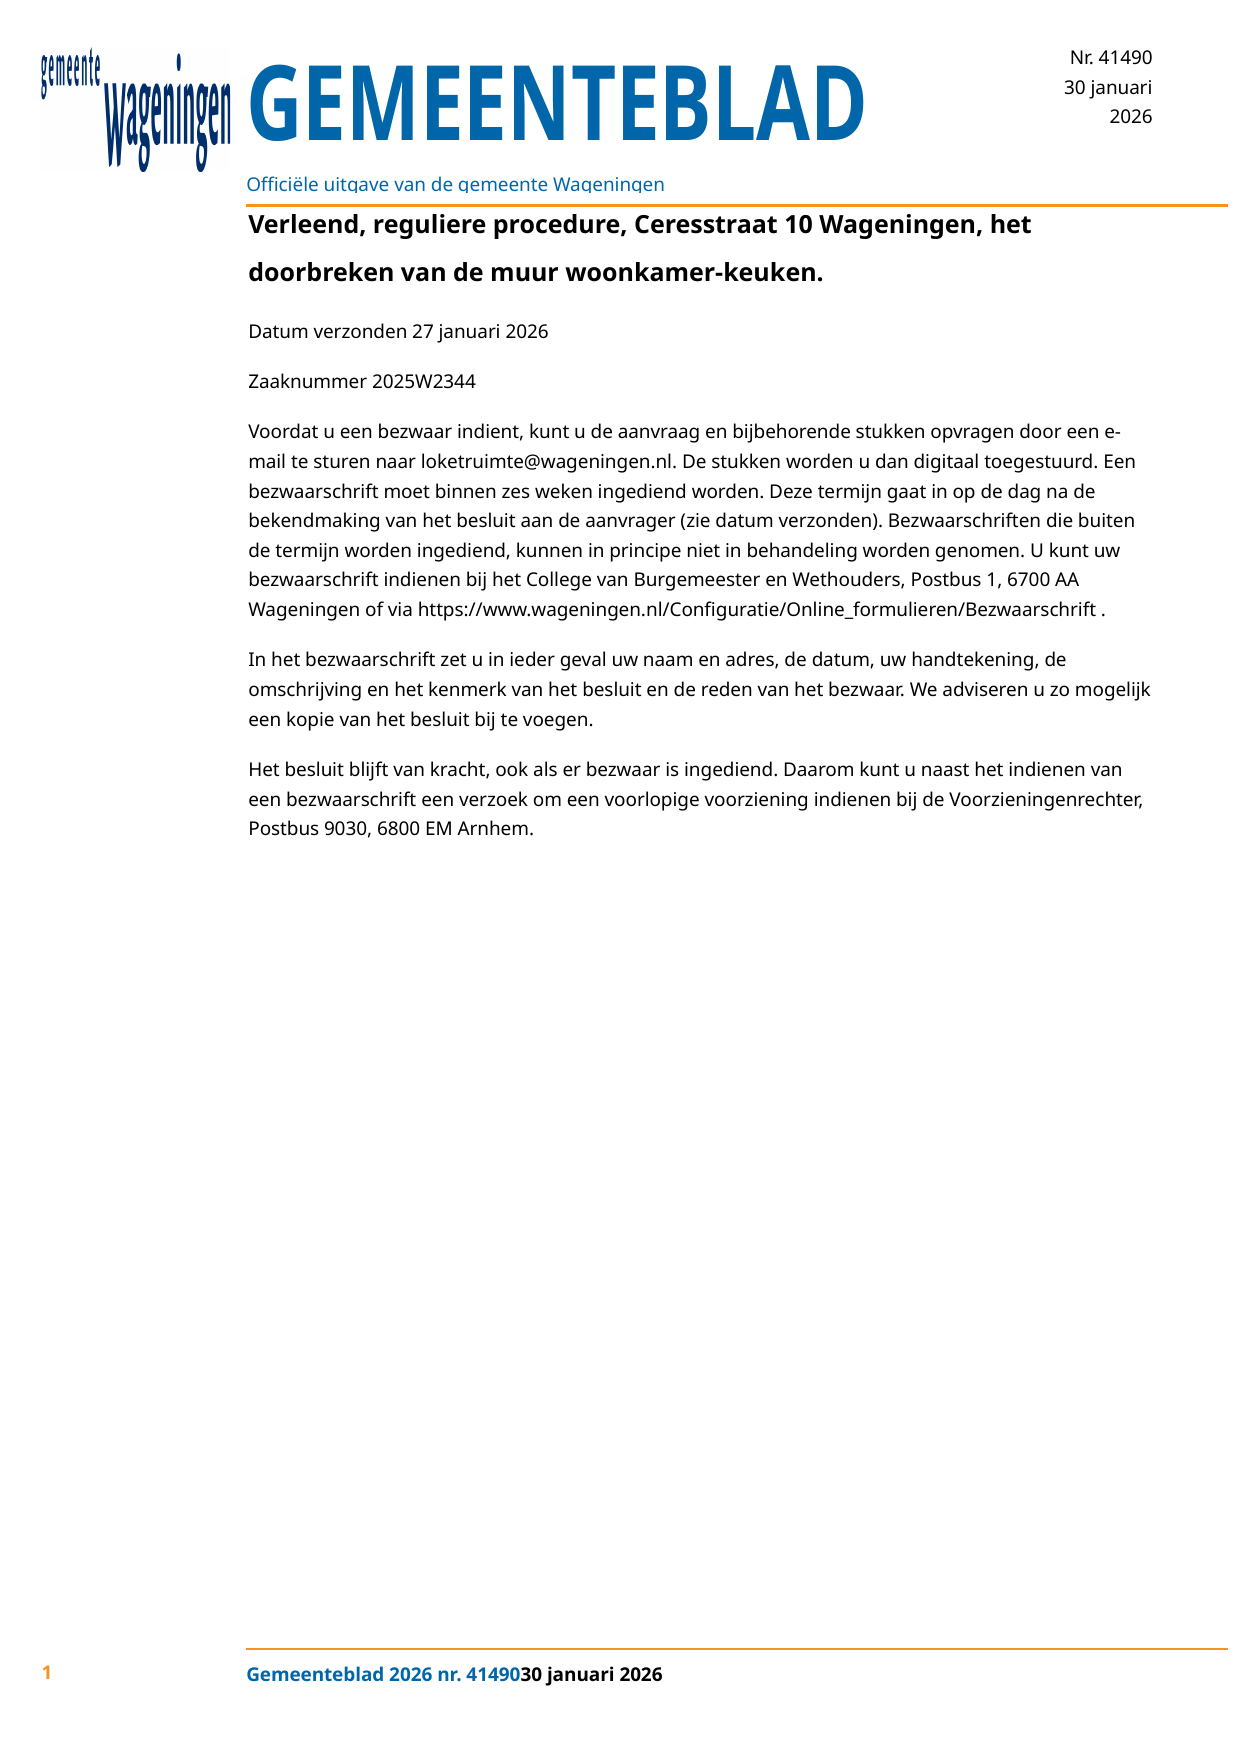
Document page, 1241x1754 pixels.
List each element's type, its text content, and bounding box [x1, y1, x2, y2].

text Datum verzonden 27 januari 2026 [248, 318, 1152, 344]
text Voordat u een bezwaar indient, kunt u de aanvraag en bijbehorende stukken opvragen door een e-mail te sturen naar loketruimte@wageningen.nl. De stukken worden u dan digitaal toegestuurd. Een bezwaarschrift moet binnen zes weken ingediend worden. Deze termijn gaat in op de dag na de bekendmaking van het besluit aan de aanvrager (zie datum verzonden). Bezwaarschriften die buiten de termijn worden ingediend, kunnen in principe niet in behandeling worden genomen. U kunt uw bezwaarschrift indienen bij het College van Burgemeester en Wethouders, Postbus 1, 6700 AA Wageningen of via https://www.wageningen.nl/Configuratie/Online_formulieren/Bezwaarschrift . [248, 419, 1152, 622]
text Verleend, reguliere procedure, Ceresstraat 10 Wageningen, het doorbreken van de muur woonkamer-keuken. [248, 207, 1152, 288]
text Het besluit blijft van kracht, ook als er bezwaar is ingediend. Daarom kunt u naast het indienen van een bezwaarschrift een verzoek om een voorlopige voorziening indienen bij de Voorzieningenrechter, Postbus 9030, 6800 EM Arnhem. [248, 756, 1152, 841]
text Zaaknummer 2025W2344 [248, 368, 1152, 394]
text In het bezwaarschrift zet u in ieder geval uw naam en adres, de datum, uw handtekening, de omschrijving en het kenmerk van het besluit en de reden van het bezwaar. We adviseren u zo mogelijk een kopie van het besluit bij te voegen. [248, 647, 1152, 732]
picture [41, 47, 231, 172]
